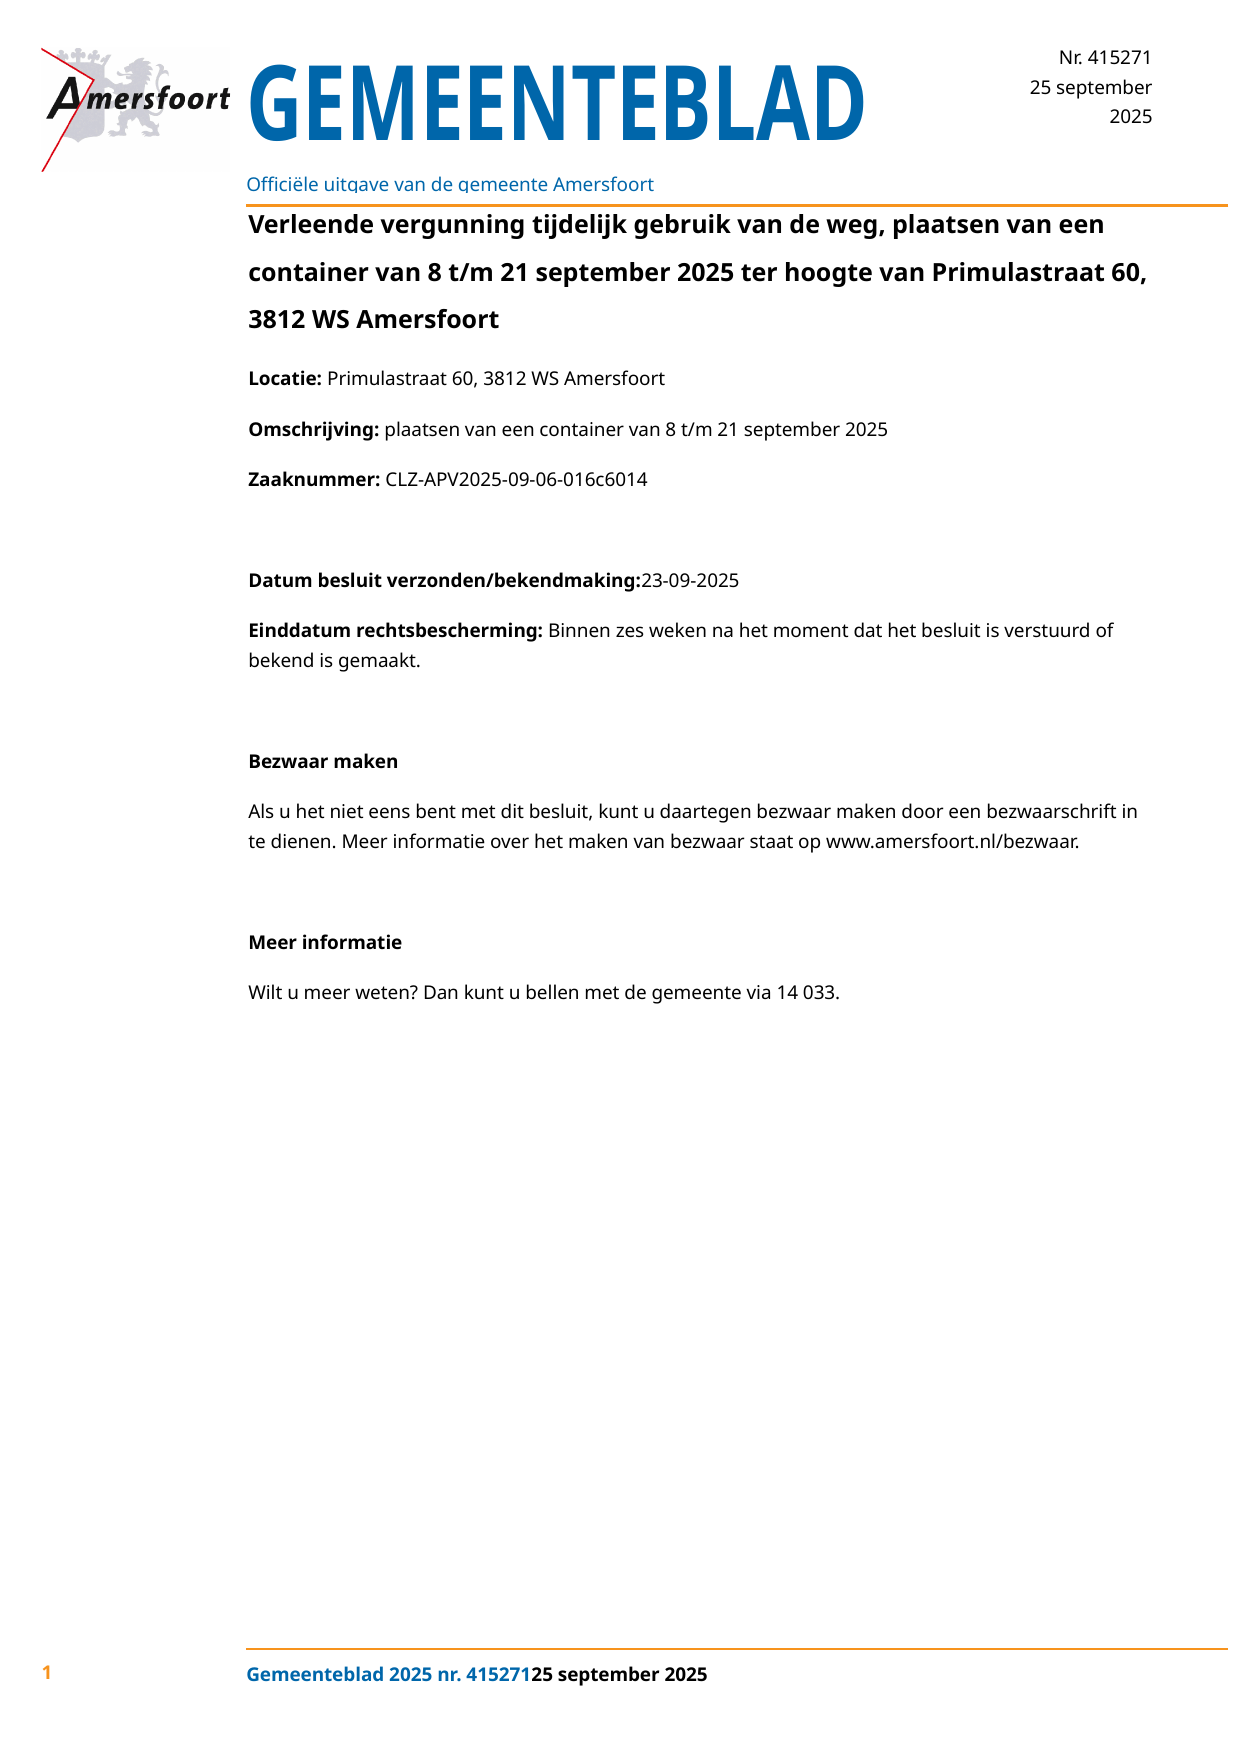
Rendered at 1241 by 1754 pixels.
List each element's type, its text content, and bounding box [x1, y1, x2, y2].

text Datum besluit verzonden/bekendmaking:23-09-2025 [248, 567, 1152, 593]
text Meer informatie [248, 929, 1152, 954]
text Einddatum rechtsbescherming: Binnen zes weken na het moment dat het besluit is verstuurd of bekend is gemaakt. [248, 618, 1152, 673]
text Verleende vergunning tijdelijk gebruik van de weg, plaatsen van een container van 8 t/m 21 september 2025 ter hoogte van Primulastraat 60, 3812 WS Amersfoort [248, 207, 1152, 336]
text Zaaknummer: CLZ-APV2025-09-06-016c6014 [248, 466, 1152, 492]
text Locatie: Primulastraat 60, 3812 WS Amersfoort [248, 366, 1152, 391]
text Omschrijving: plaatsen van een container van 8 t/m 21 september 2025 [248, 416, 1152, 442]
text Bezwaar maken [248, 748, 1152, 774]
text Als u het niet eens bent met dit besluit, kunt u daartegen bezwaar maken door een bezwaarschrift in te dienen. Meer informatie over het maken van bezwaar staat op www.amersfoort.nl/bezwaar. [248, 798, 1152, 854]
picture [41, 47, 231, 172]
text Wilt u meer weten? Dan kunt u bellen met de gemeente via 14 033. [248, 979, 1152, 1005]
